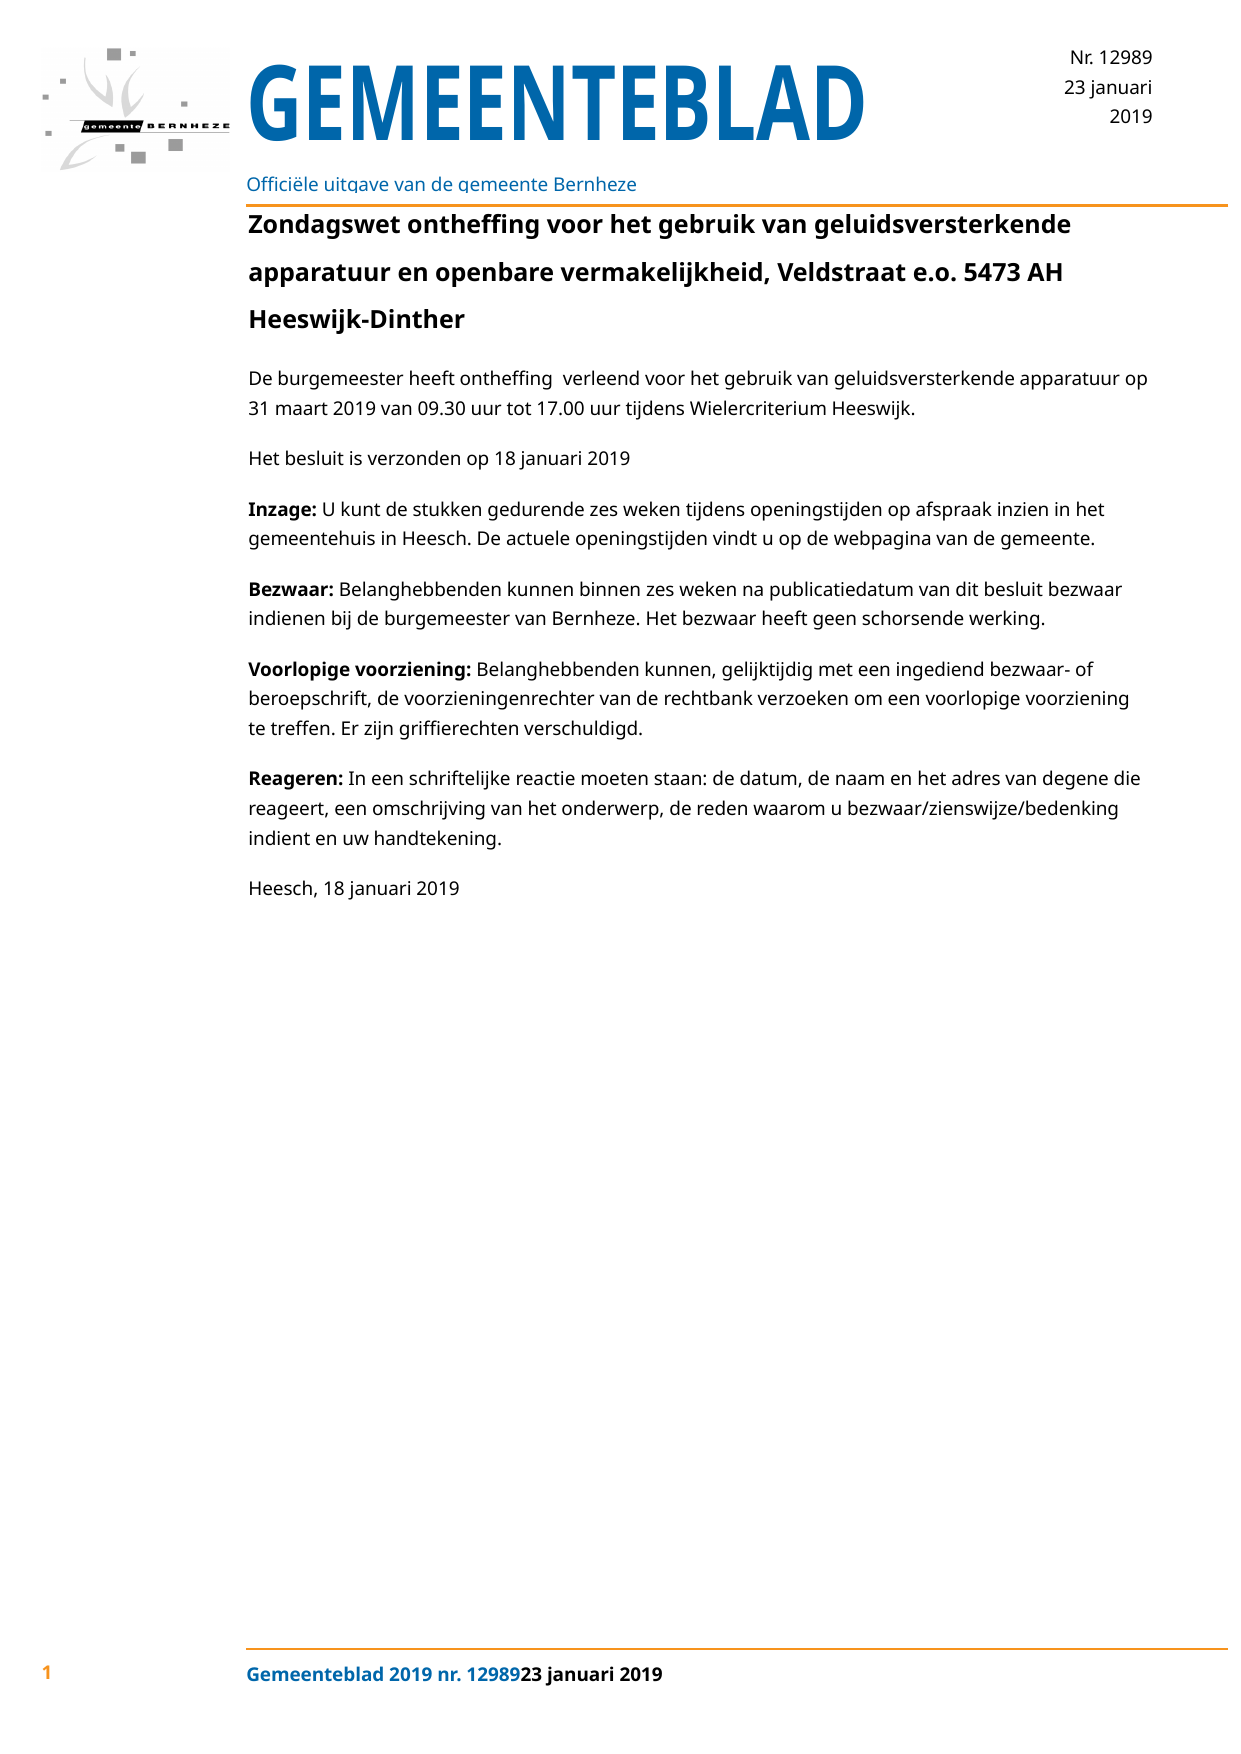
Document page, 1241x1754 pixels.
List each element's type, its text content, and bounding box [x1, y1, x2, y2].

text Voorlopige voorziening: Belanghebbenden kunnen, gelijktijdig met een ingediend bezwaar- of beroepschrift, de voorzieningenrechter van de rechtbank verzoeken om een voorlopige voorziening te treffen. Er zijn griffierechten verschuldigd. [248, 656, 1152, 741]
text De burgemeester heeft ontheffing verleend voor het gebruik van geluidsversterkende apparatuur op 31 maart 2019 van 09.30 uur tot 17.00 uur tijdens Wielercriterium Heeswijk. [248, 366, 1152, 421]
picture [41, 47, 231, 172]
text Bezwaar: Belanghebbenden kunnen binnen zes weken na publicatiedatum van dit besluit bezwaar indienen bij de burgemeester van Bernheze. Het bezwaar heeft geen schorsende werking. [248, 576, 1152, 631]
text Heesch, 18 januari 2019 [248, 875, 1152, 901]
text Het besluit is verzonden op 18 januari 2019 [248, 446, 1152, 471]
text Reageren: In een schriftelijke reactie moeten staan: de datum, de naam en het adres van degene die reageert, een omschrijving van het onderwerp, de reden waarom u bezwaar/zienswijze/bedenking indient en uw handtekening. [248, 766, 1152, 850]
text Inzage: U kunt de stukken gedurende zes weken tijdens openingstijden op afspraak inzien in het gemeentehuis in Heesch. De actuele openingstijden vindt u op de webpagina van de gemeente. [248, 496, 1152, 551]
text Zondagswet ontheffing voor het gebruik van geluidsversterkende apparatuur en openbare vermakelijkheid, Veldstraat e.o. 5473 AH Heeswijk-Dinther [248, 207, 1152, 336]
